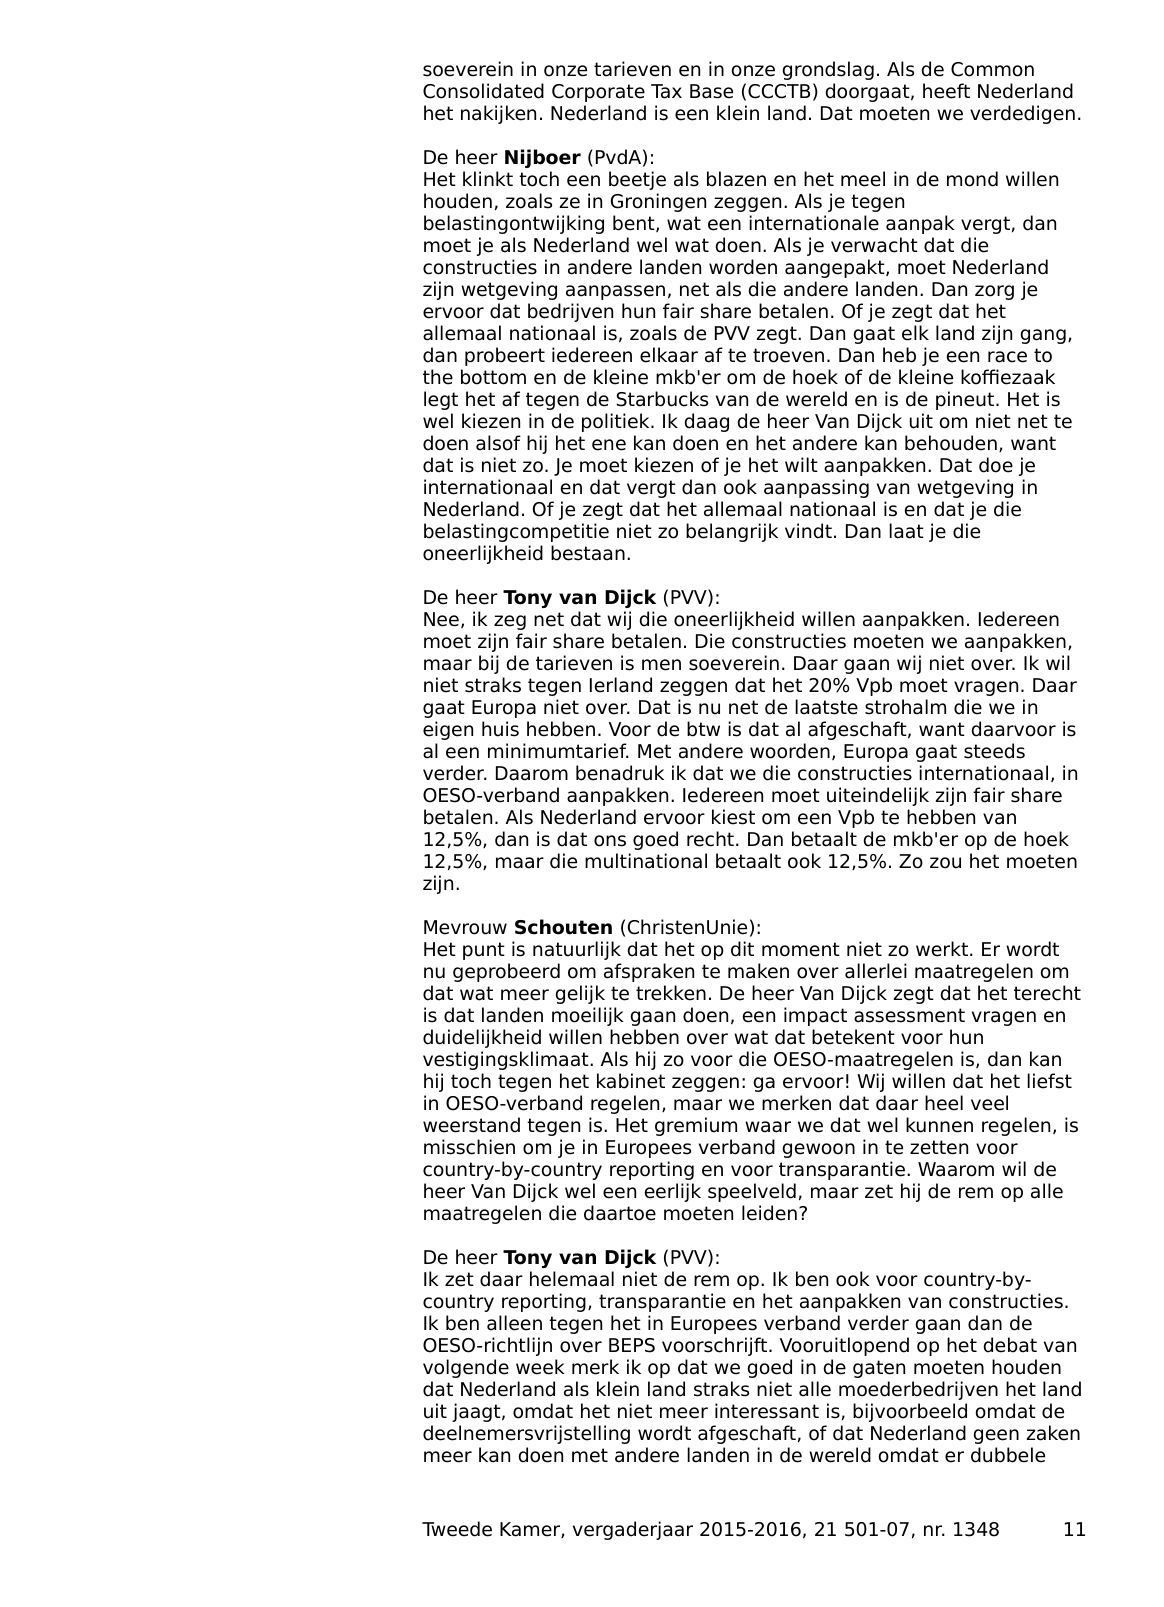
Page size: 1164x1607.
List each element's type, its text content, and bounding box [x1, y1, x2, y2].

text Ik zet daar helemaal niet de rem op. Ik ben ook voor country-by-country reporting, transparantie en het aanpakken van constructies. Ik ben alleen tegen het in Europees verband verder gaan dan de OESO-richtlijn over BEPS voorschrijft. Vooruitlopend op het debat van volgende week merk ik op dat we goed in de gaten moeten houden dat Nederland als klein land straks niet alle moederbedrijven het land uit jaagt, omdat het niet meer interessant is, bijvoorbeeld omdat de deelnemersvrijstelling wordt afgeschaft, of dat Nederland geen zaken meer kan doen met andere landen in de wereld omdat er dubbele [422, 1269, 1087, 1467]
text Mevrouw Schouten (ChristenUnie): [422, 917, 1087, 939]
text soeverein in onze tarieven en in onze grondslag. Als de Common Consolidated Corporate Tax Base (CCCTB) doorgaat, heeft Nederland het nakijken. Nederland is een klein land. Dat moeten we verdedigen. [422, 59, 1087, 125]
text Het punt is natuurlijk dat het op dit moment niet zo werkt. Er wordt nu geprobeerd om afspraken te maken over allerlei maatregelen om dat wat meer gelijk te trekken. De heer Van Dijck zegt dat het terecht is dat landen moeilijk gaan doen, een impact assessment vragen en duidelijkheid willen hebben over wat dat betekent voor hun vestigingsklimaat. Als hij zo voor die OESO-maatregelen is, dan kan hij toch tegen het kabinet zeggen: ga ervoor! Wij willen dat het liefst in OESO-verband regelen, maar we merken dat daar heel veel weerstand tegen is. Het gremium waar we dat wel kunnen regelen, is misschien om je in Europees verband gewoon in te zetten voor country-by-country reporting en voor transparantie. Waarom wil de heer Van Dijck wel een eerlijk speelveld, maar zet hij de rem op alle maatregelen die daartoe moeten leiden? [422, 939, 1087, 1224]
text De heer Tony van Dijck (PVV): [422, 587, 1087, 609]
text Het klinkt toch een beetje als blazen en het meel in de mond willen houden, zoals ze in Groningen zeggen. Als je tegen belastingontwijking bent, wat een internationale aanpak vergt, dan moet je als Nederland wel wat doen. Als je verwacht dat die constructies in andere landen worden aangepakt, moet Nederland zijn wetgeving aanpassen, net als die andere landen. Dan zorg je ervoor dat bedrijven hun fair share betalen. Of je zegt dat het allemaal nationaal is, zoals de PVV zegt. Dan gaat elk land zijn gang, dan probeert iedereen elkaar af te troeven. Dan heb je een race to the bottom en de kleine mkb'er om de hoek of de kleine koffiezaak legt het af tegen de Starbucks van de wereld en is de pineut. Het is wel kiezen in de politiek. Ik daag de heer Van Dijck uit om niet net te doen alsof hij het ene kan doen en het andere kan behouden, want dat is niet zo. Je moet kiezen of je het wilt aanpakken. Dat doe je internationaal en dat vergt dan ook aanpassing van wetgeving in Nederland. Of je zegt dat het allemaal nationaal is en dat je die belastingcompetitie niet zo belangrijk vindt. Dan laat je die oneerlijkheid bestaan. [422, 169, 1087, 565]
text De heer Nijboer (PvdA): [422, 147, 1087, 169]
text De heer Tony van Dijck (PVV): [422, 1247, 1087, 1269]
text Nee, ik zeg net dat wij die oneerlijkheid willen aanpakken. Iedereen moet zijn fair share betalen. Die constructies moeten we aanpakken, maar bij de tarieven is men soeverein. Daar gaan wij niet over. Ik wil niet straks tegen Ierland zeggen dat het 20% Vpb moet vragen. Daar gaat Europa niet over. Dat is nu net de laatste strohalm die we in eigen huis hebben. Voor de btw is dat al afgeschaft, want daarvoor is al een minimumtarief. Met andere woorden, Europa gaat steeds verder. Daarom benadruk ik dat we die constructies internationaal, in OESO-verband aanpakken. Iedereen moet uiteindelijk zijn fair share betalen. Als Nederland ervoor kiest om een Vpb te hebben van 12,5%, dan is dat ons goed recht. Dan betaalt de mkb'er op de hoek 12,5%, maar die multinational betaalt ook 12,5%. Zo zou het moeten zijn. [422, 609, 1087, 895]
